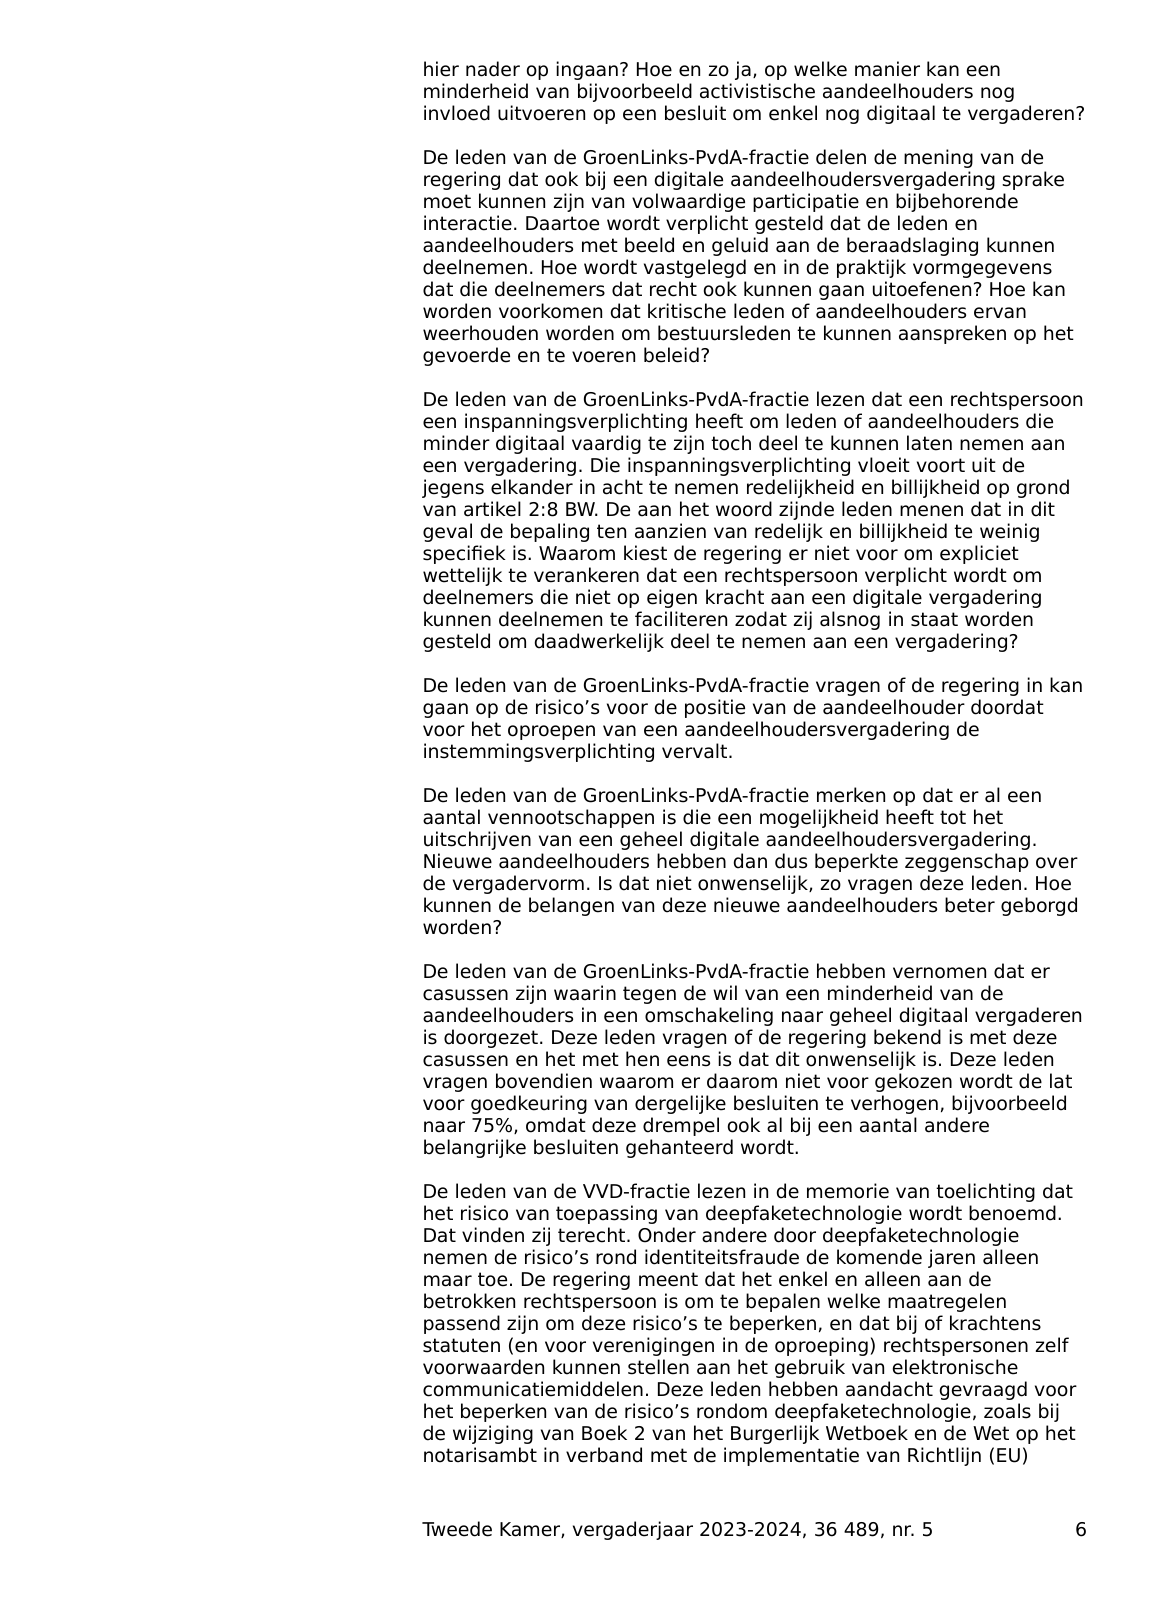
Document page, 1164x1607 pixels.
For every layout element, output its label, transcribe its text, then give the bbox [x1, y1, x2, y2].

text De leden van de GroenLinks-PvdA-fractie merken op dat er al een aantal vennootschappen is die een mogelijkheid heeft tot het uitschrijven van een geheel digitale aandeelhoudersvergadering. Nieuwe aandeelhouders hebben dan dus beperkte zeggenschap over de vergadervorm. Is dat niet onwenselijk, zo vragen deze leden. Hoe kunnen de belangen van deze nieuwe aandeelhouders beter geborgd worden? [422, 785, 1087, 939]
text De leden van de GroenLinks-PvdA-fractie delen de mening van de regering dat ook bij een digitale aandeelhoudersvergadering sprake moet kunnen zijn van volwaardige participatie en bijbehorende interactie. Daartoe wordt verplicht gesteld dat de leden en aandeelhouders met beeld en geluid aan de beraadslaging kunnen deelnemen. Hoe wordt vastgelegd en in de praktijk vormgegevens dat die deelnemers dat recht ook kunnen gaan uitoefenen? Hoe kan worden voorkomen dat kritische leden of aandeelhouders ervan weerhouden worden om bestuursleden te kunnen aanspreken op het gevoerde en te voeren beleid? [422, 147, 1087, 367]
text hier nader op ingaan? Hoe en zo ja, op welke manier kan een minderheid van bijvoorbeeld activistische aandeelhouders nog invloed uitvoeren op een besluit om enkel nog digitaal te vergaderen? [422, 59, 1087, 125]
text De leden van de GroenLinks-PvdA-fractie hebben vernomen dat er casussen zijn waarin tegen de wil van een minderheid van de aandeelhouders in een omschakeling naar geheel digitaal vergaderen is doorgezet. Deze leden vragen of de regering bekend is met deze casussen en het met hen eens is dat dit onwenselijk is. Deze leden vragen bovendien waarom er daarom niet voor gekozen wordt de lat voor goedkeuring van dergelijke besluiten te verhogen, bijvoorbeeld naar 75%, omdat deze drempel ook al bij een aantal andere belangrijke besluiten gehanteerd wordt. [422, 961, 1087, 1159]
text De leden van de GroenLinks-PvdA-fractie lezen dat een rechtspersoon een inspanningsverplichting heeft om leden of aandeelhouders die minder digitaal vaardig te zijn toch deel te kunnen laten nemen aan een vergadering. Die inspanningsverplichting vloeit voort uit de jegens elkander in acht te nemen redelijkheid en billijkheid op grond van artikel 2:8 BW. De aan het woord zijnde leden menen dat in dit geval de bepaling ten aanzien van redelijk en billijkheid te weinig specifiek is. Waarom kiest de regering er niet voor om expliciet wettelijk te verankeren dat een rechtspersoon verplicht wordt om deelnemers die niet op eigen kracht aan een digitale vergadering kunnen deelnemen te faciliteren zodat zij alsnog in staat worden gesteld om daadwerkelijk deel te nemen aan een vergadering? [422, 389, 1087, 653]
text De leden van de VVD-fractie lezen in de memorie van toelichting dat het risico van toepassing van deepfaketechnologie wordt benoemd. Dat vinden zij terecht. Onder andere door deepfaketechnologie nemen de risico’s rond identiteitsfraude de komende jaren alleen maar toe. De regering meent dat het enkel en alleen aan de betrokken rechtspersoon is om te bepalen welke maatregelen passend zijn om deze risico’s te beperken, en dat bij of krachtens statuten (en voor verenigingen in de oproeping) rechtspersonen zelf voorwaarden kunnen stellen aan het gebruik van elektronische communicatiemiddelen. Deze leden hebben aandacht gevraagd voor het beperken van de risico’s rondom deepfaketechnologie, zoals bij de wijziging van Boek 2 van het Burgerlijk Wetboek en de Wet op het notarisambt in verband met de implementatie van Richtlijn (EU) [422, 1181, 1087, 1467]
text De leden van de GroenLinks-PvdA-fractie vragen of de regering in kan gaan op de risico’s voor de positie van de aandeelhouder doordat voor het oproepen van een aandeelhoudersvergadering de instemmingsverplichting vervalt. [422, 675, 1087, 763]
